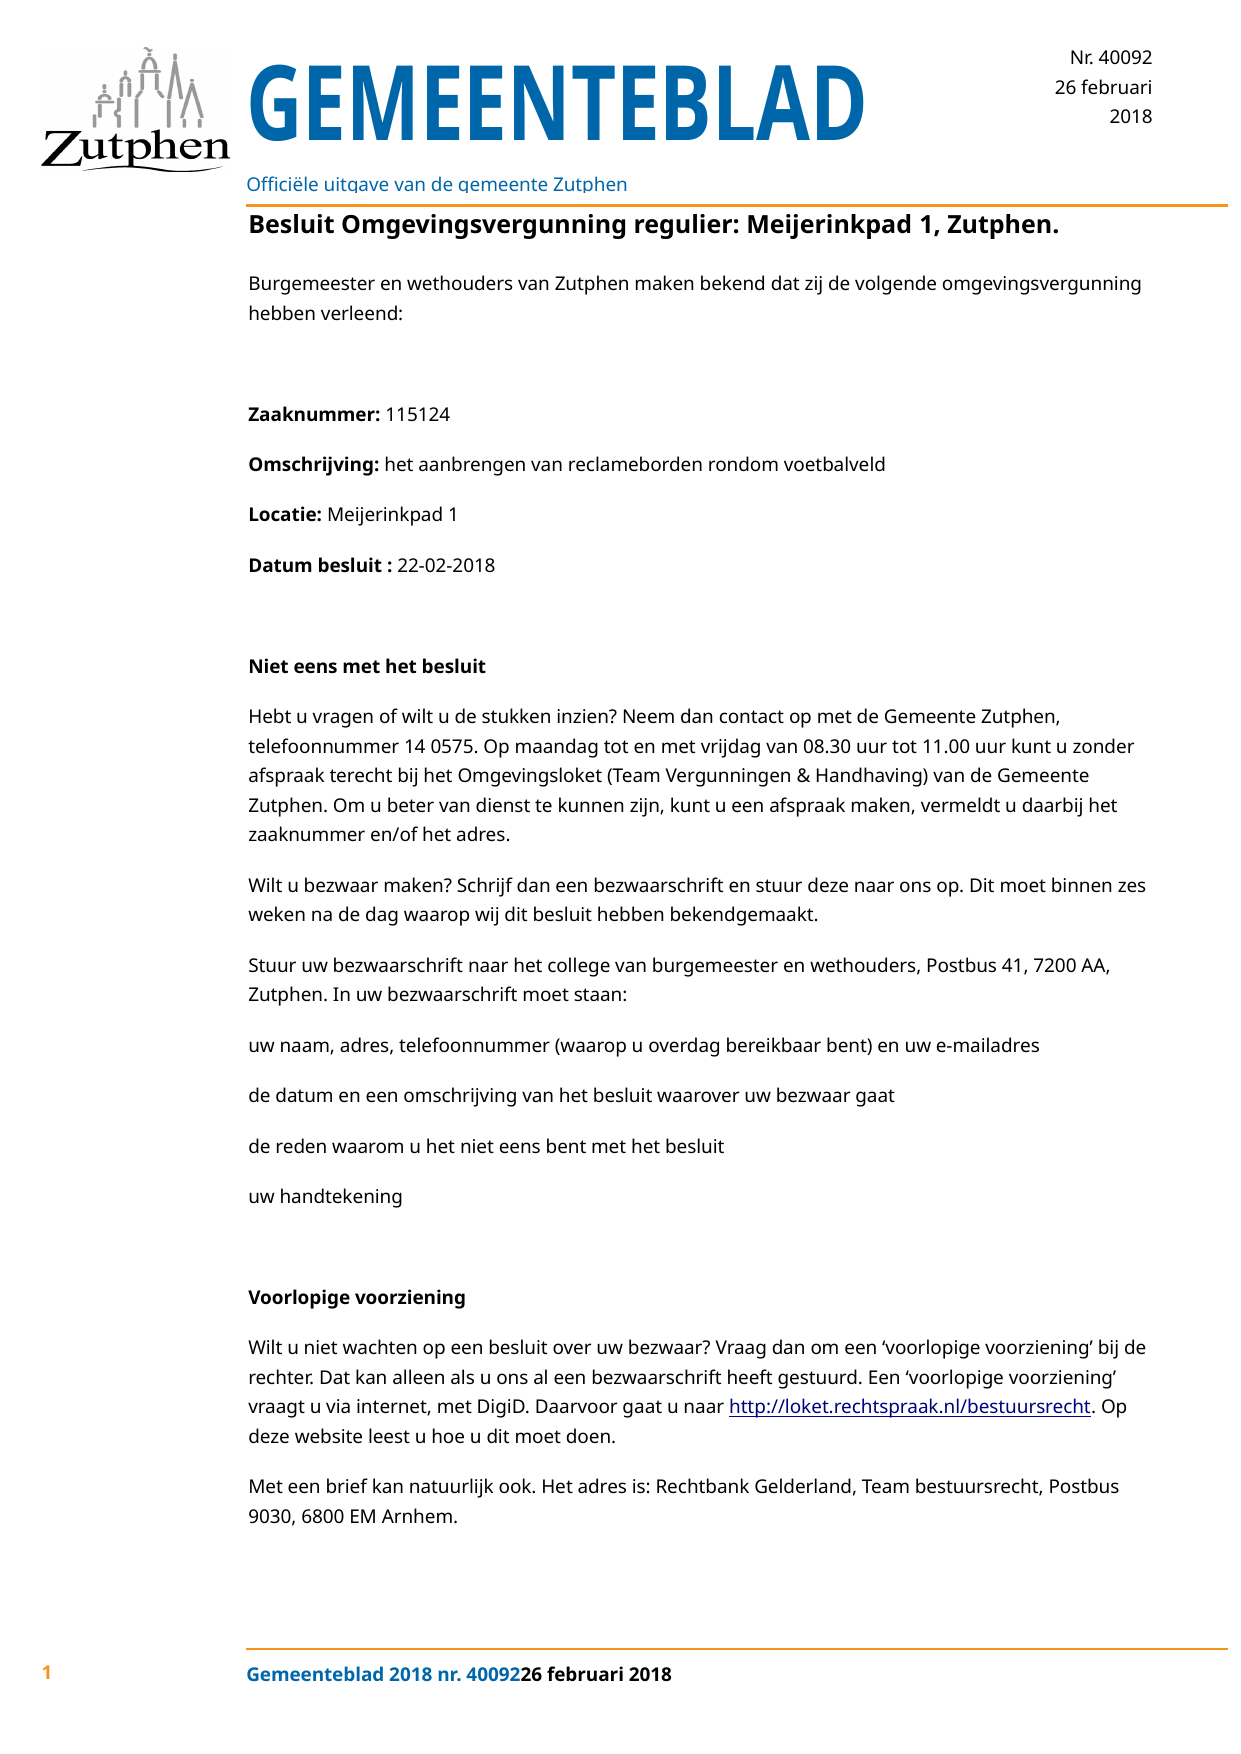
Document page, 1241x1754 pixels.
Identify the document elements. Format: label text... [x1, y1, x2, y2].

picture [41, 47, 231, 172]
text Omschrijving: het aanbrengen van reclameborden rondom voetbalveld [248, 451, 1152, 477]
text Zaaknummer: 115124 [248, 401, 1152, 426]
text de datum en een omschrijving van het besluit waarover uw bezwaar gaat [248, 1082, 1152, 1108]
text Voorlopige voorziening [248, 1284, 1152, 1310]
text Wilt u bezwaar maken? Schrijf dan een bezwaarschrift en stuur deze naar ons op. Dit moet binnen zes weken na de dag waarop wij dit besluit hebben bekendgemaakt. [248, 872, 1152, 927]
text Besluit Omgevingsvergunning regulier: Meijerinkpad 1, Zutphen. [248, 207, 1152, 241]
text de reden waarom u het niet eens bent met het besluit [248, 1133, 1152, 1158]
text Met een brief kan natuurlijk ook. Het adres is: Rechtbank Gelderland, Team bestuursrecht, Postbus 9030, 6800 EM Arnhem. [248, 1474, 1152, 1529]
text uw naam, adres, telefoonnummer (waarop u overdag bereikbaar bent) en uw e-mailadres [248, 1032, 1152, 1058]
text Datum besluit : 22-02-2018 [248, 552, 1152, 578]
text Burgemeester en wethouders van Zutphen maken bekend dat zij de volgende omgevingsvergunning hebben verleend: [248, 270, 1152, 326]
text Stuur uw bezwaarschrift naar het college van burgemeester en wethouders, Postbus 41, 7200 AA, Zutphen. In uw bezwaarschrift moet staan: [248, 952, 1152, 1007]
text Locatie: Meijerinkpad 1 [248, 502, 1152, 527]
text Wilt u niet wachten op een besluit over uw bezwaar? Vraag dan om een ‘voorlopige voorziening’ bij de rechter. Dat kan alleen als u ons al een bezwaarschrift heeft gestuurd. Een ‘voorlopige voorziening’ vraagt u via internet, met DigiD. Daarvoor gaat u naar http://loket.rechtspraak.nl/bestuursrecht. Op deze website leest u hoe u dit moet doen. [248, 1334, 1152, 1449]
text Hebt u vragen of wilt u de stukken inzien? Neem dan contact op met de Gemeente Zutphen, telefoonnummer 14 0575. Op maandag tot en met vrijdag van 08.30 uur tot 11.00 uur kunt u zonder afspraak terecht bij het Omgevingsloket (Team Vergunningen & Handhaving) van de Gemeente Zutphen. Om u beter van dienst te kunnen zijn, kunt u een afspraak maken, vermeldt u daarbij het zaaknummer en/of het adres. [248, 703, 1152, 847]
text uw handtekening [248, 1183, 1152, 1209]
text Niet eens met het besluit [248, 653, 1152, 678]
